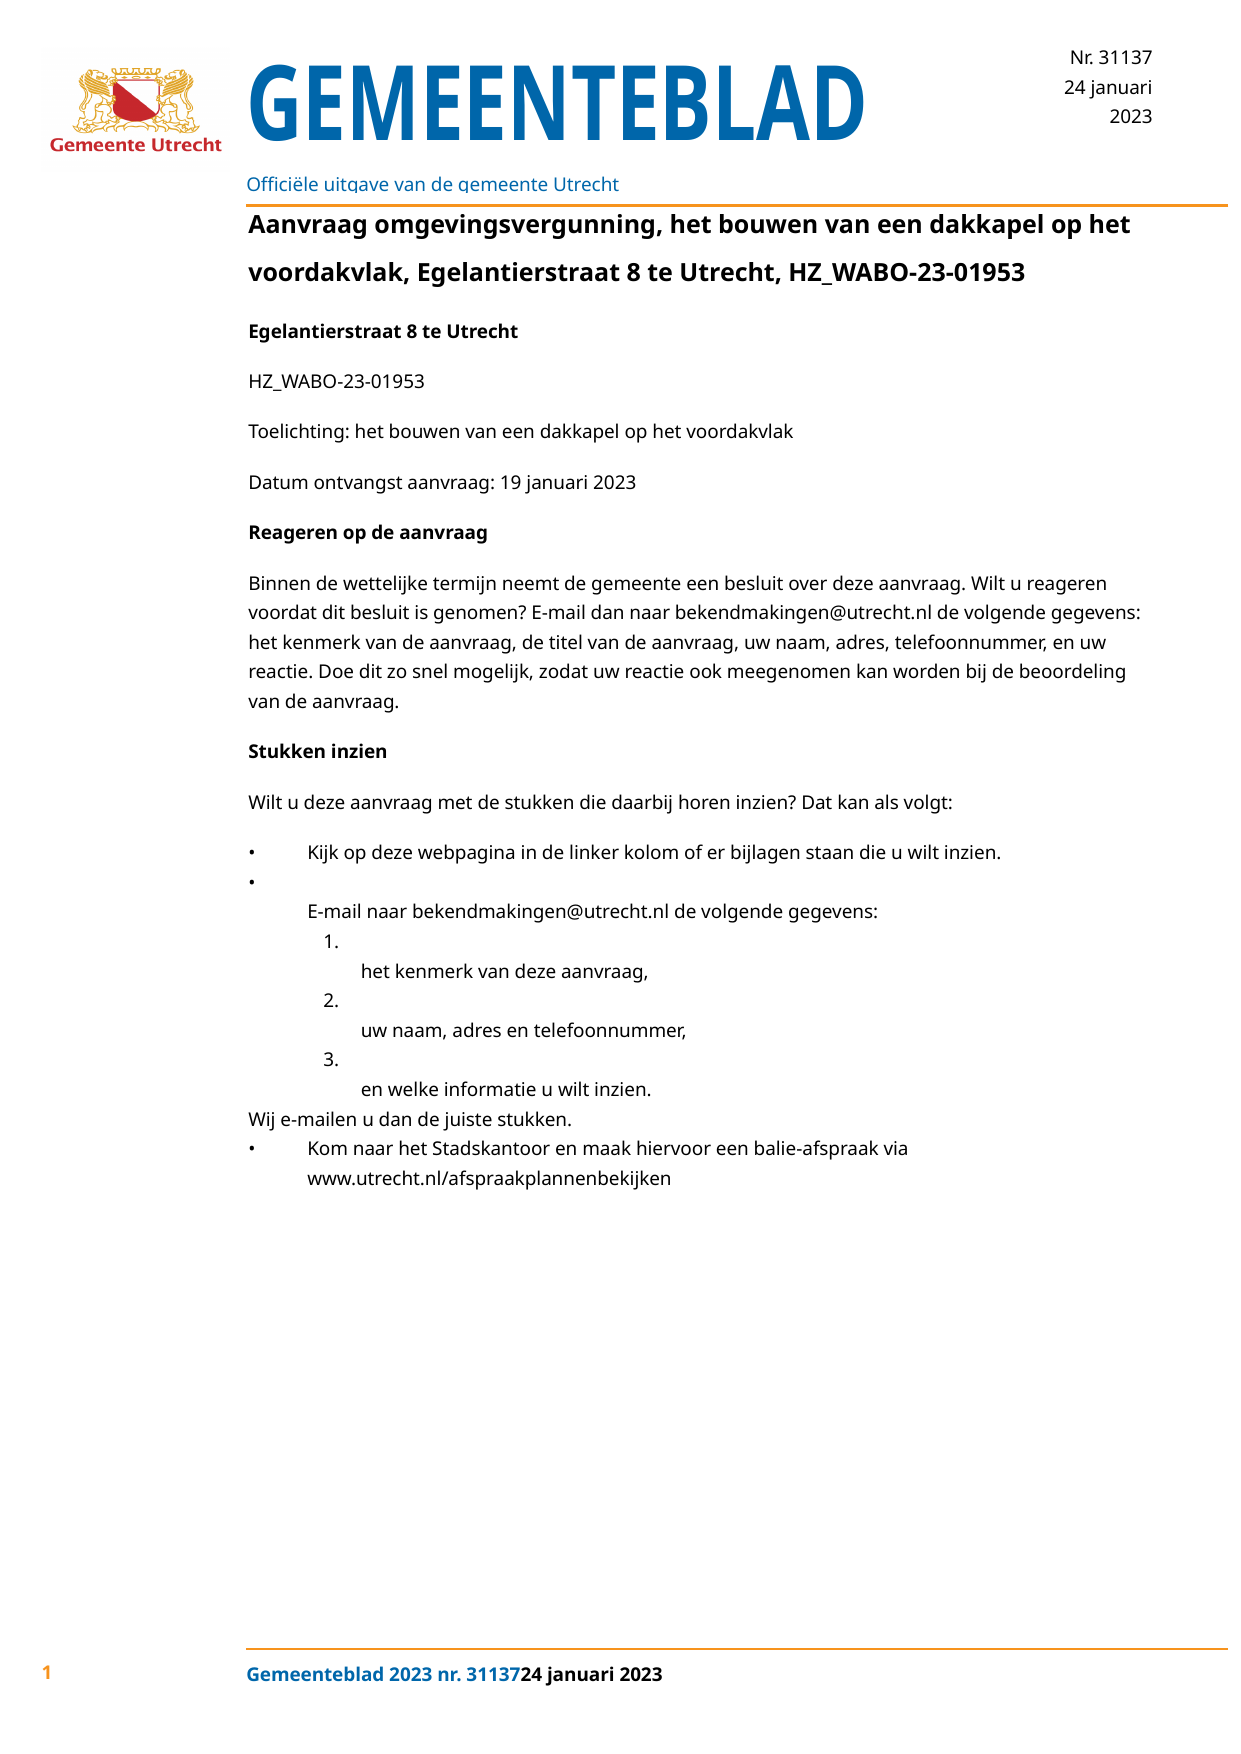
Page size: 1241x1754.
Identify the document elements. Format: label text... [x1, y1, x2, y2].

list uw naam, adres en telefoonnummer, [323, 1017, 1152, 1043]
list het kenmerk van deze aanvraag, [323, 958, 1152, 984]
text Reageren op de aanvraag [248, 519, 1152, 545]
list Kijk op deze webpagina in de linker kolom of er bijlagen staan die u wilt inzien. [248, 839, 1152, 865]
picture [41, 47, 231, 172]
list E-mail naar bekendmakingen@utrecht.nl de volgende gegevens: [248, 899, 1152, 924]
text Wilt u deze aanvraag met de stukken die daarbij horen inzien? Dat kan als volgt: [248, 789, 1152, 815]
text Binnen de wettelijke termijn neemt de gemeente een besluit over deze aanvraag. Wilt u reageren voordat dit besluit is genomen? E-mail dan naar bekendmakingen@utrecht.nl de volgende gegevens: het kenmerk van de aanvraag, de titel van de aanvraag, uw naam, adres, telefoonnummer, en uw reactie. Doe dit zo snel mogelijk, zodat uw reactie ook meegenomen kan worden bij de beoordeling van de aanvraag. [248, 570, 1152, 714]
text Stukken inzien [248, 739, 1152, 764]
list en welke informatie u wilt inzien. [323, 1076, 1152, 1102]
text Wij e-mailen u dan de juiste stukken. [248, 1106, 1152, 1132]
text Aanvraag omgevingsvergunning, het bouwen van een dakkapel op het voordakvlak, Egelantierstraat 8 te Utrecht, HZ_WABO-23-01953 [248, 207, 1152, 288]
list Kom naar het Stadskantoor en maak hiervoor een balie-afspraak via www.utrecht.nl/afspraakplannenbekijken [248, 1135, 1152, 1191]
text Toelichting: het bouwen van een dakkapel op het voordakvlak [248, 419, 1152, 444]
text Egelantierstraat 8 te Utrecht [248, 318, 1152, 344]
text Datum ontvangst aanvraag: 19 januari 2023 [248, 469, 1152, 495]
text HZ_WABO-23-01953 [248, 368, 1152, 394]
